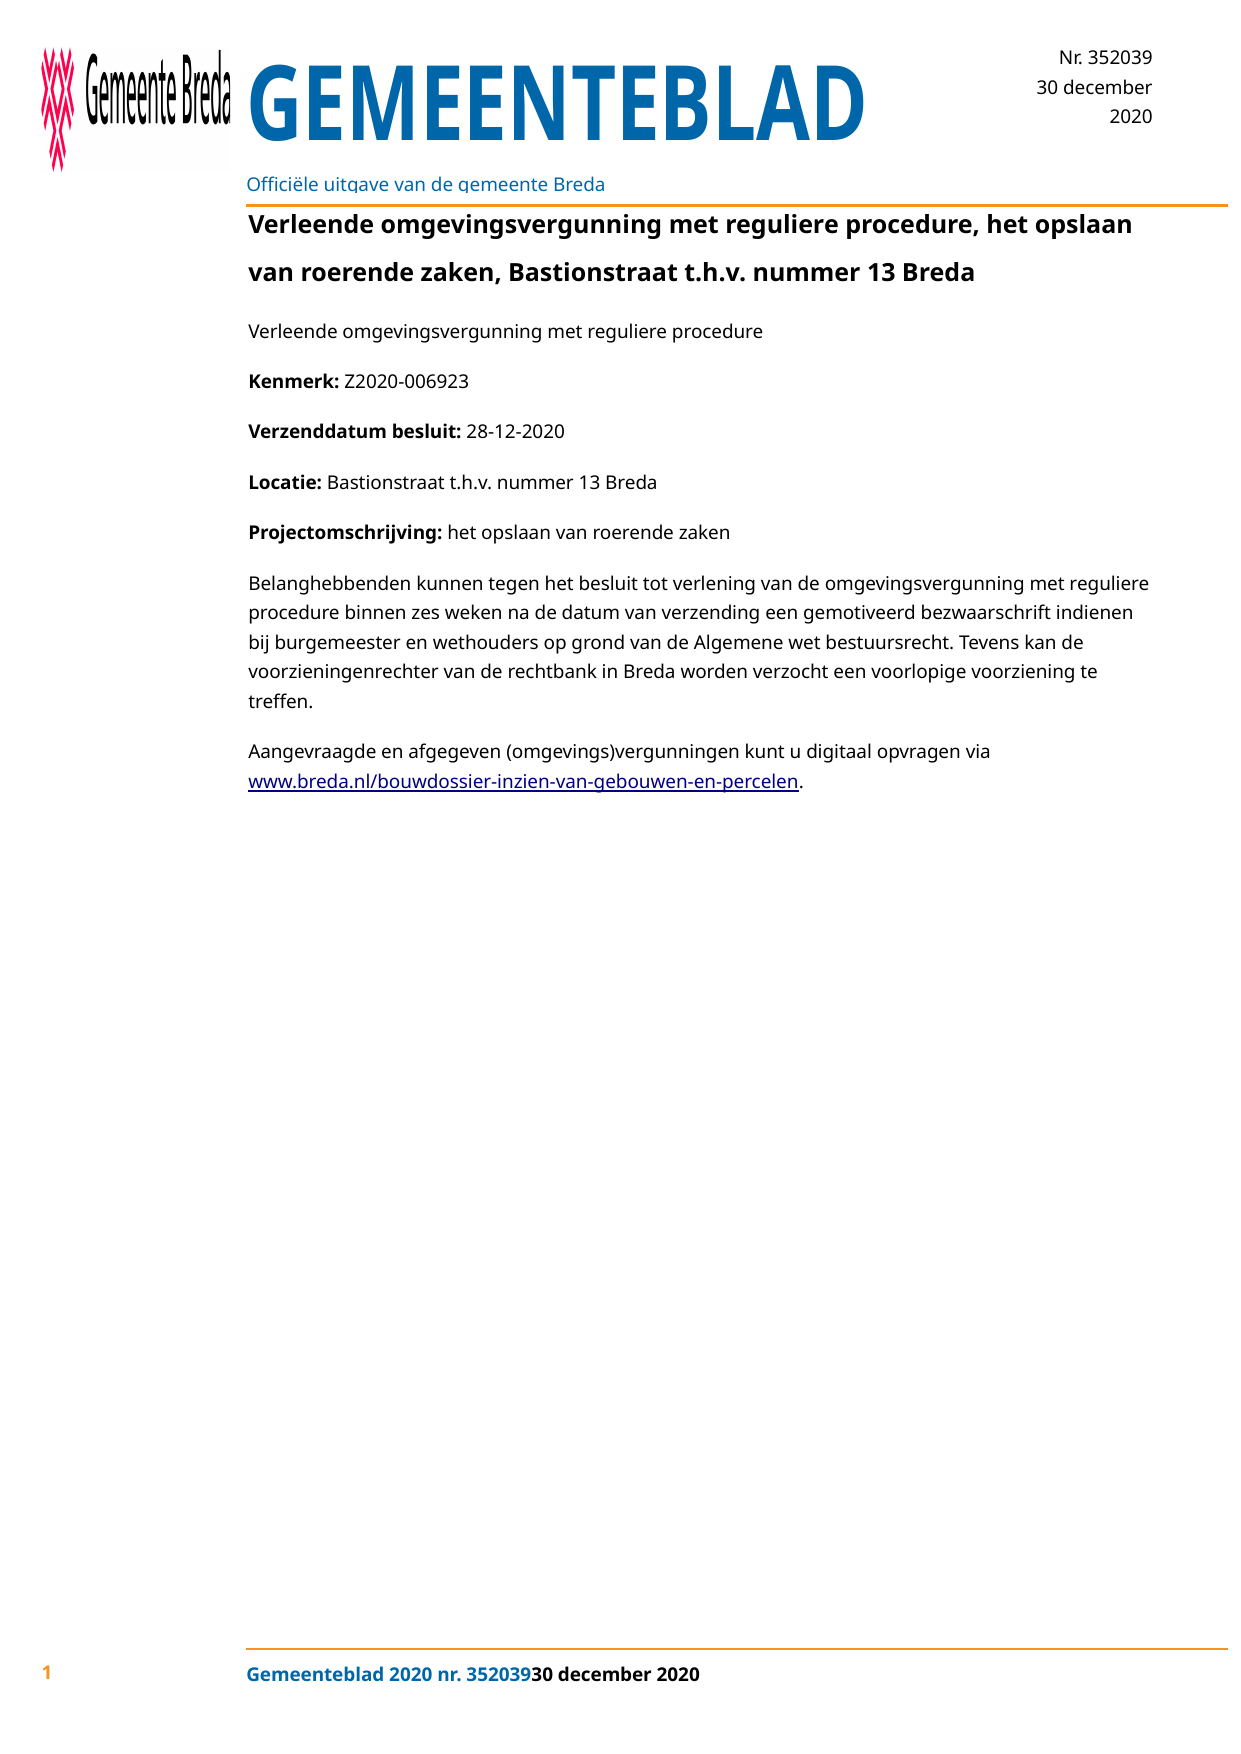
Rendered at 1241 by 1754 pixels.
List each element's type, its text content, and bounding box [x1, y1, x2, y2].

text Verleende omgevingsvergunning met reguliere procedure, het opslaan van roerende zaken, Bastionstraat t.h.v. nummer 13 Breda [248, 207, 1152, 288]
text Projectomschrijving: het opslaan van roerende zaken [248, 519, 1152, 545]
text Aangevraagde en afgegeven (omgevings)vergunningen kunt u digitaal opvragen via www.breda.nl/bouwdossier-inzien-van-gebouwen-en-percelen. [248, 739, 1152, 794]
text Verzenddatum besluit: 28-12-2020 [248, 419, 1152, 444]
text Locatie: Bastionstraat t.h.v. nummer 13 Breda [248, 469, 1152, 495]
picture [41, 47, 231, 172]
text Verleende omgevingsvergunning met reguliere procedure [248, 318, 1152, 344]
text Kenmerk: Z2020-006923 [248, 368, 1152, 394]
text Belanghebbenden kunnen tegen het besluit tot verlening van de omgevingsvergunning met reguliere procedure binnen zes weken na de datum van verzending een gemotiveerd bezwaarschrift indienen bij burgemeester en wethouders op grond van de Algemene wet bestuursrecht. Tevens kan de voorzieningenrechter van de rechtbank in Breda worden verzocht een voorlopige voorziening te treffen. [248, 570, 1152, 714]
